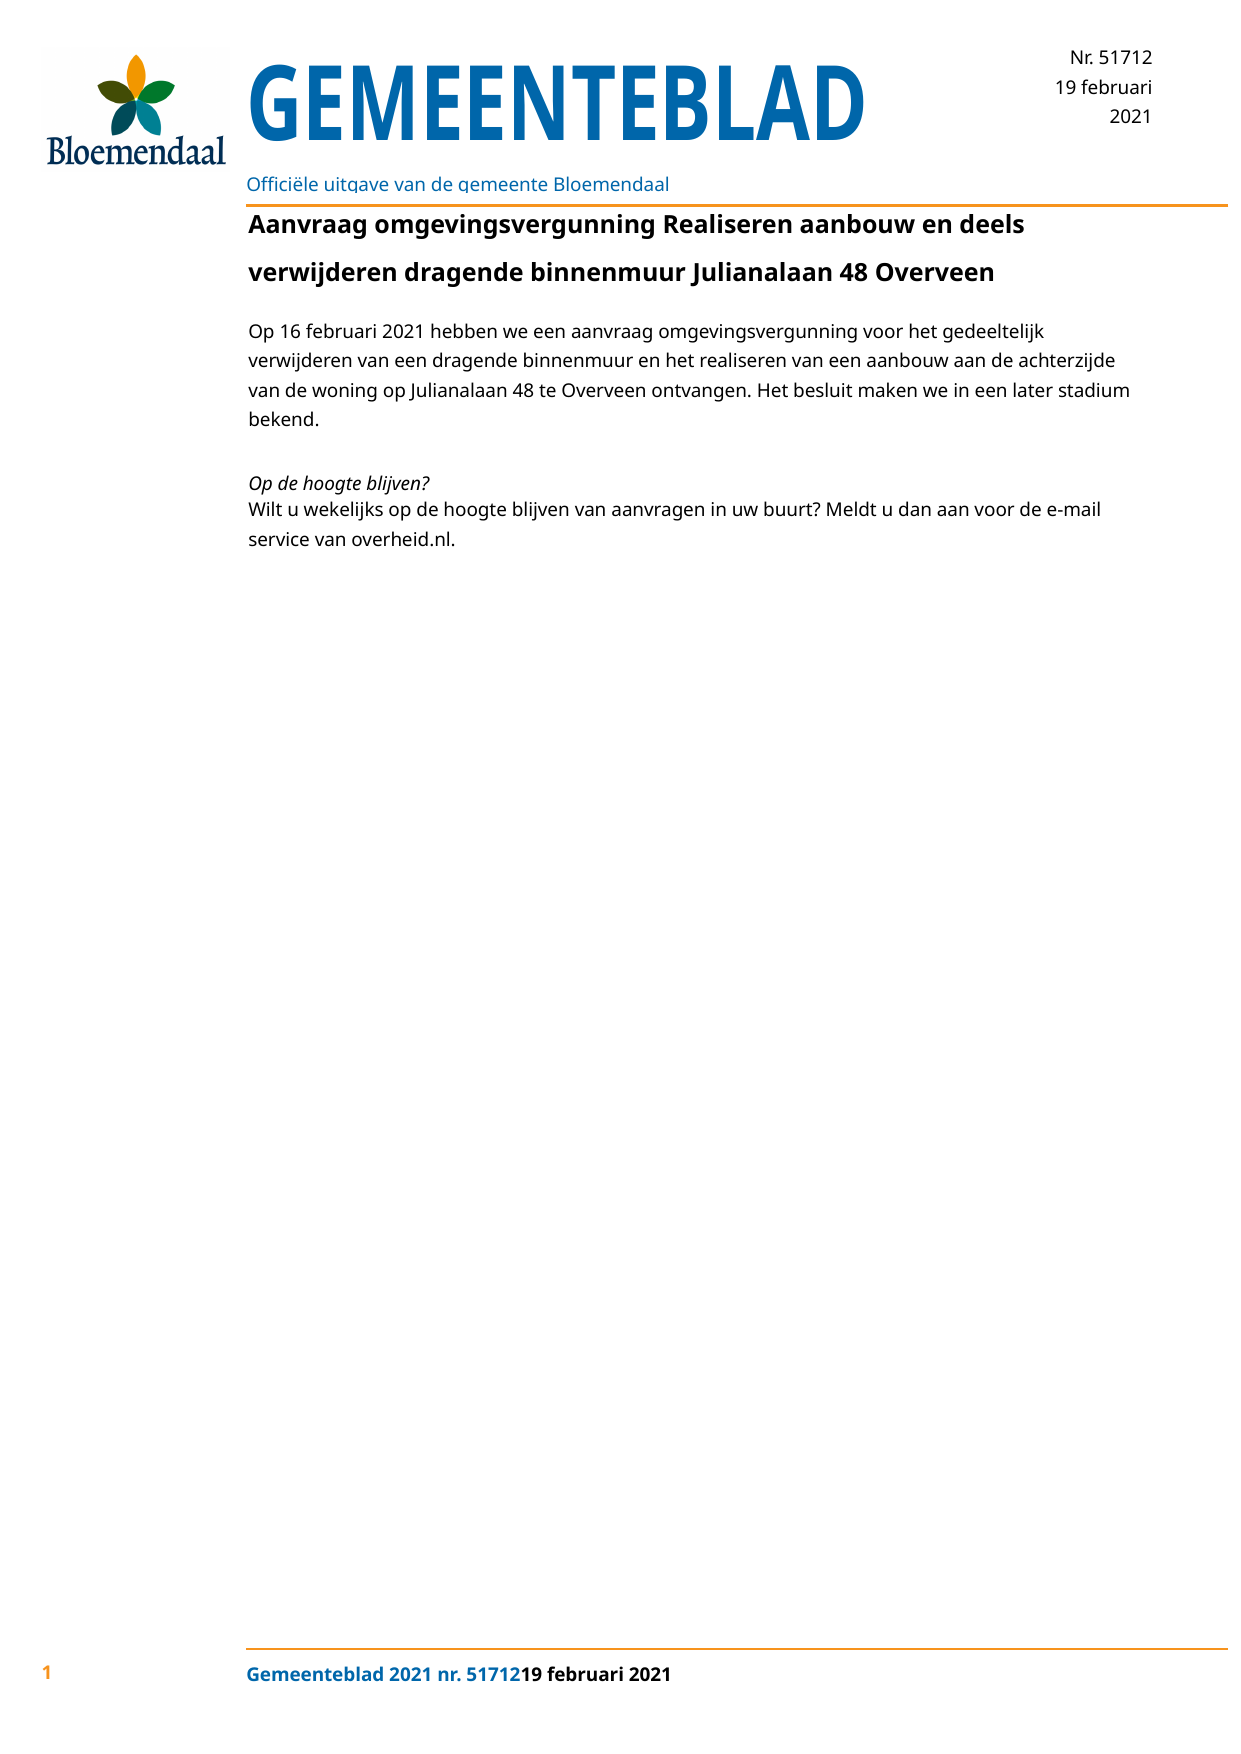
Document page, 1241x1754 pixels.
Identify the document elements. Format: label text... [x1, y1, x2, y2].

picture [41, 47, 231, 172]
text Op de hoogte blijven? [248, 471, 1152, 496]
text Aanvraag omgevingsvergunning Realiseren aanbouw en deels verwijderen dragende binnenmuur Julianalaan 48 Overveen [248, 207, 1152, 288]
text Op 16 februari 2021 hebben we een aanvraag omgevingsvergunning voor het gedeeltelijk verwijderen van een dragende binnenmuur en het realiseren van een aanbouw aan de achterzijde van de woning op Julianalaan 48 te Overveen ontvangen. Het besluit maken we in een later stadium bekend. [248, 318, 1152, 432]
text Wilt u wekelijks op de hoogte blijven van aanvragen in uw buurt? Meldt u dan aan voor de e-mail service van overheid.nl. [248, 496, 1152, 552]
